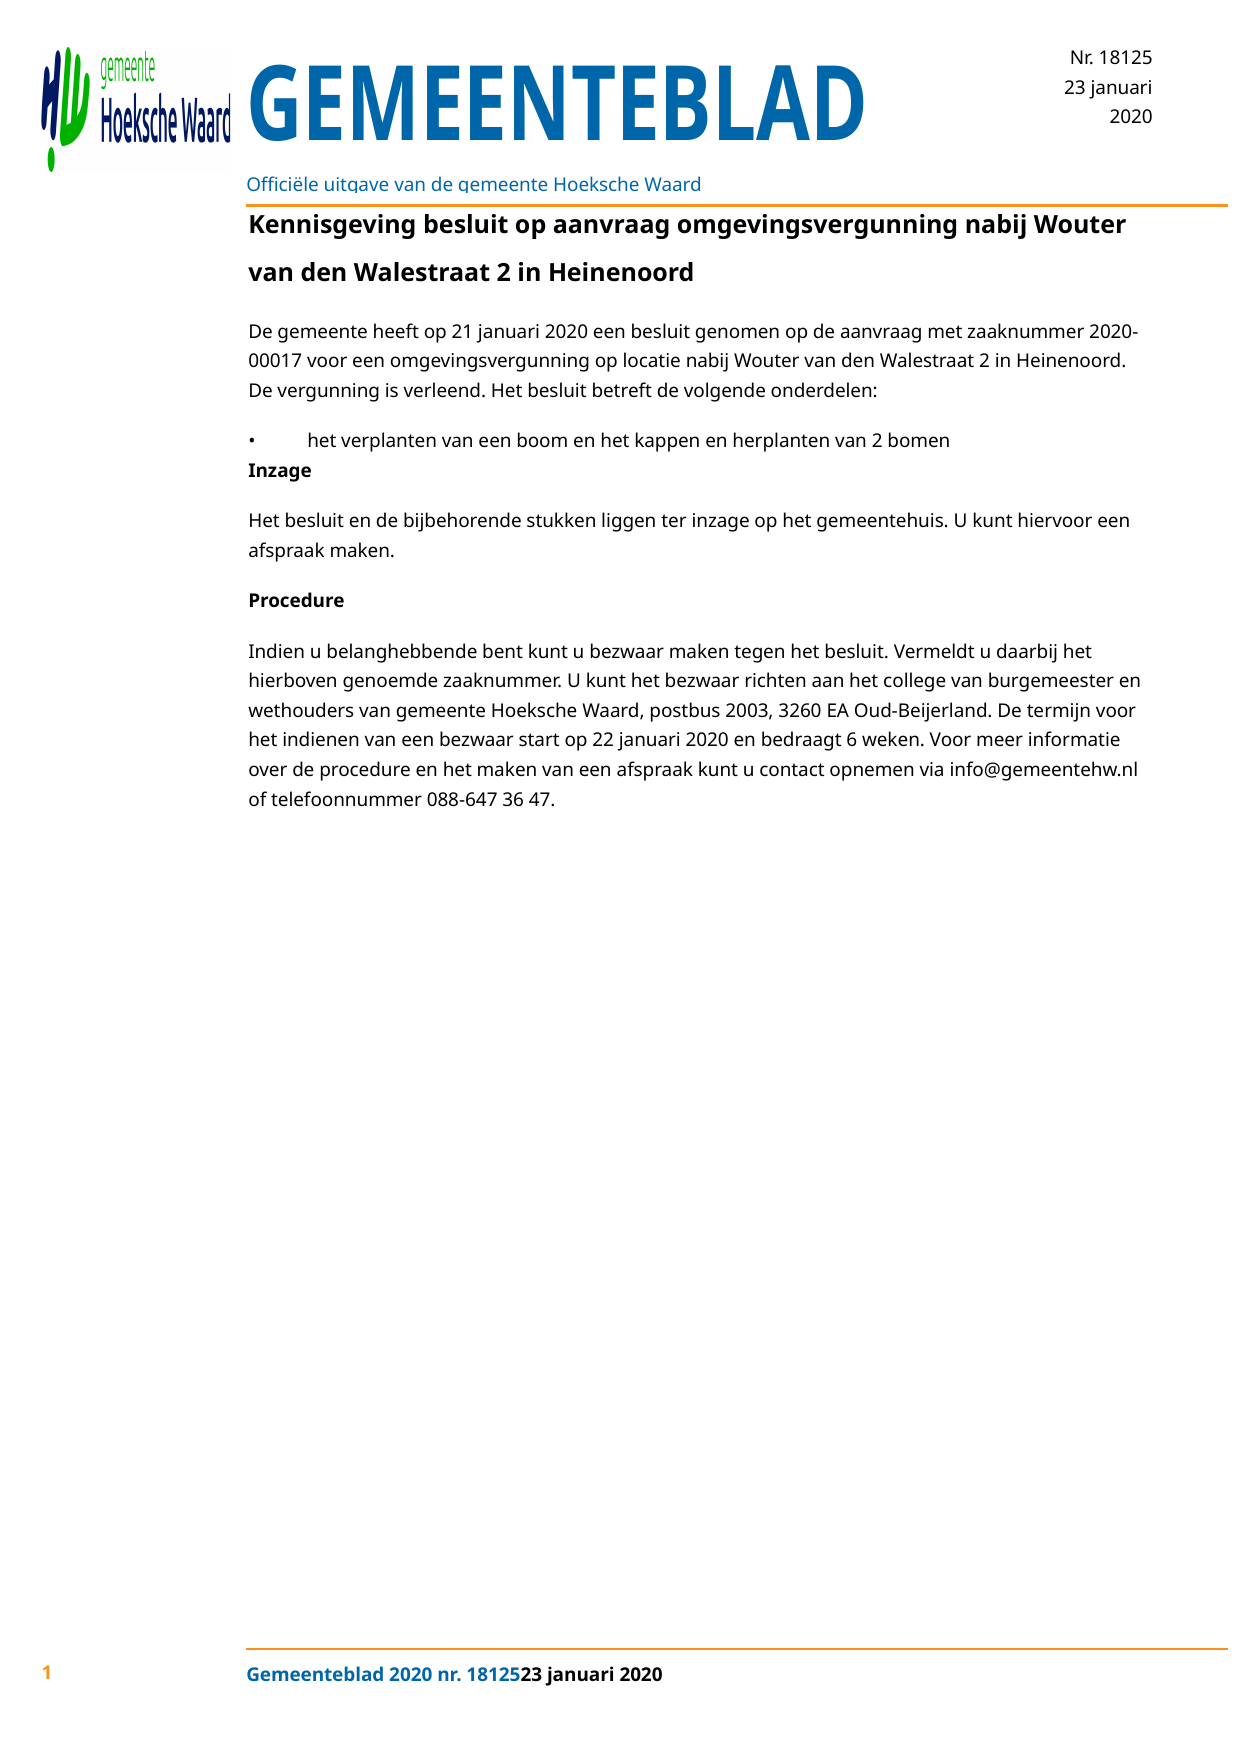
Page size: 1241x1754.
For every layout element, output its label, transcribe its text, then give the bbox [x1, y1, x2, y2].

text Het besluit en de bijbehorende stukken liggen ter inzage op het gemeentehuis. U kunt hiervoor een afspraak maken. [248, 507, 1152, 563]
text De gemeente heeft op 21 januari 2020 een besluit genomen op de aanvraag met zaaknummer 2020-00017 voor een omgevingsvergunning op locatie nabij Wouter van den Walestraat 2 in Heinenoord. De vergunning is verleend. Het besluit betreft de volgende onderdelen: [248, 318, 1152, 403]
text Kennisgeving besluit op aanvraag omgevingsvergunning nabij Wouter van den Walestraat 2 in Heinenoord [248, 207, 1152, 288]
list het verplanten van een boom en het kappen en herplanten van 2 bomen [248, 427, 1152, 453]
text Indien u belanghebbende bent kunt u bezwaar maken tegen het besluit. Vermeldt u daarbij het hierboven genoemde zaaknummer. U kunt het bezwaar richten aan het college van burgemeester en wethouders van gemeente Hoeksche Waard, postbus 2003, 3260 EA Oud-Beijerland. De termijn voor het indienen van een bezwaar start op 22 januari 2020 en bedraagt 6 weken. Voor meer informatie over de procedure en het maken van een afspraak kunt u contact opnemen via info@gemeentehw.nl of telefoonnummer 088-647 36 47. [248, 638, 1152, 812]
picture [41, 47, 231, 172]
text Inzage [248, 457, 1152, 483]
text Procedure [248, 587, 1152, 613]
